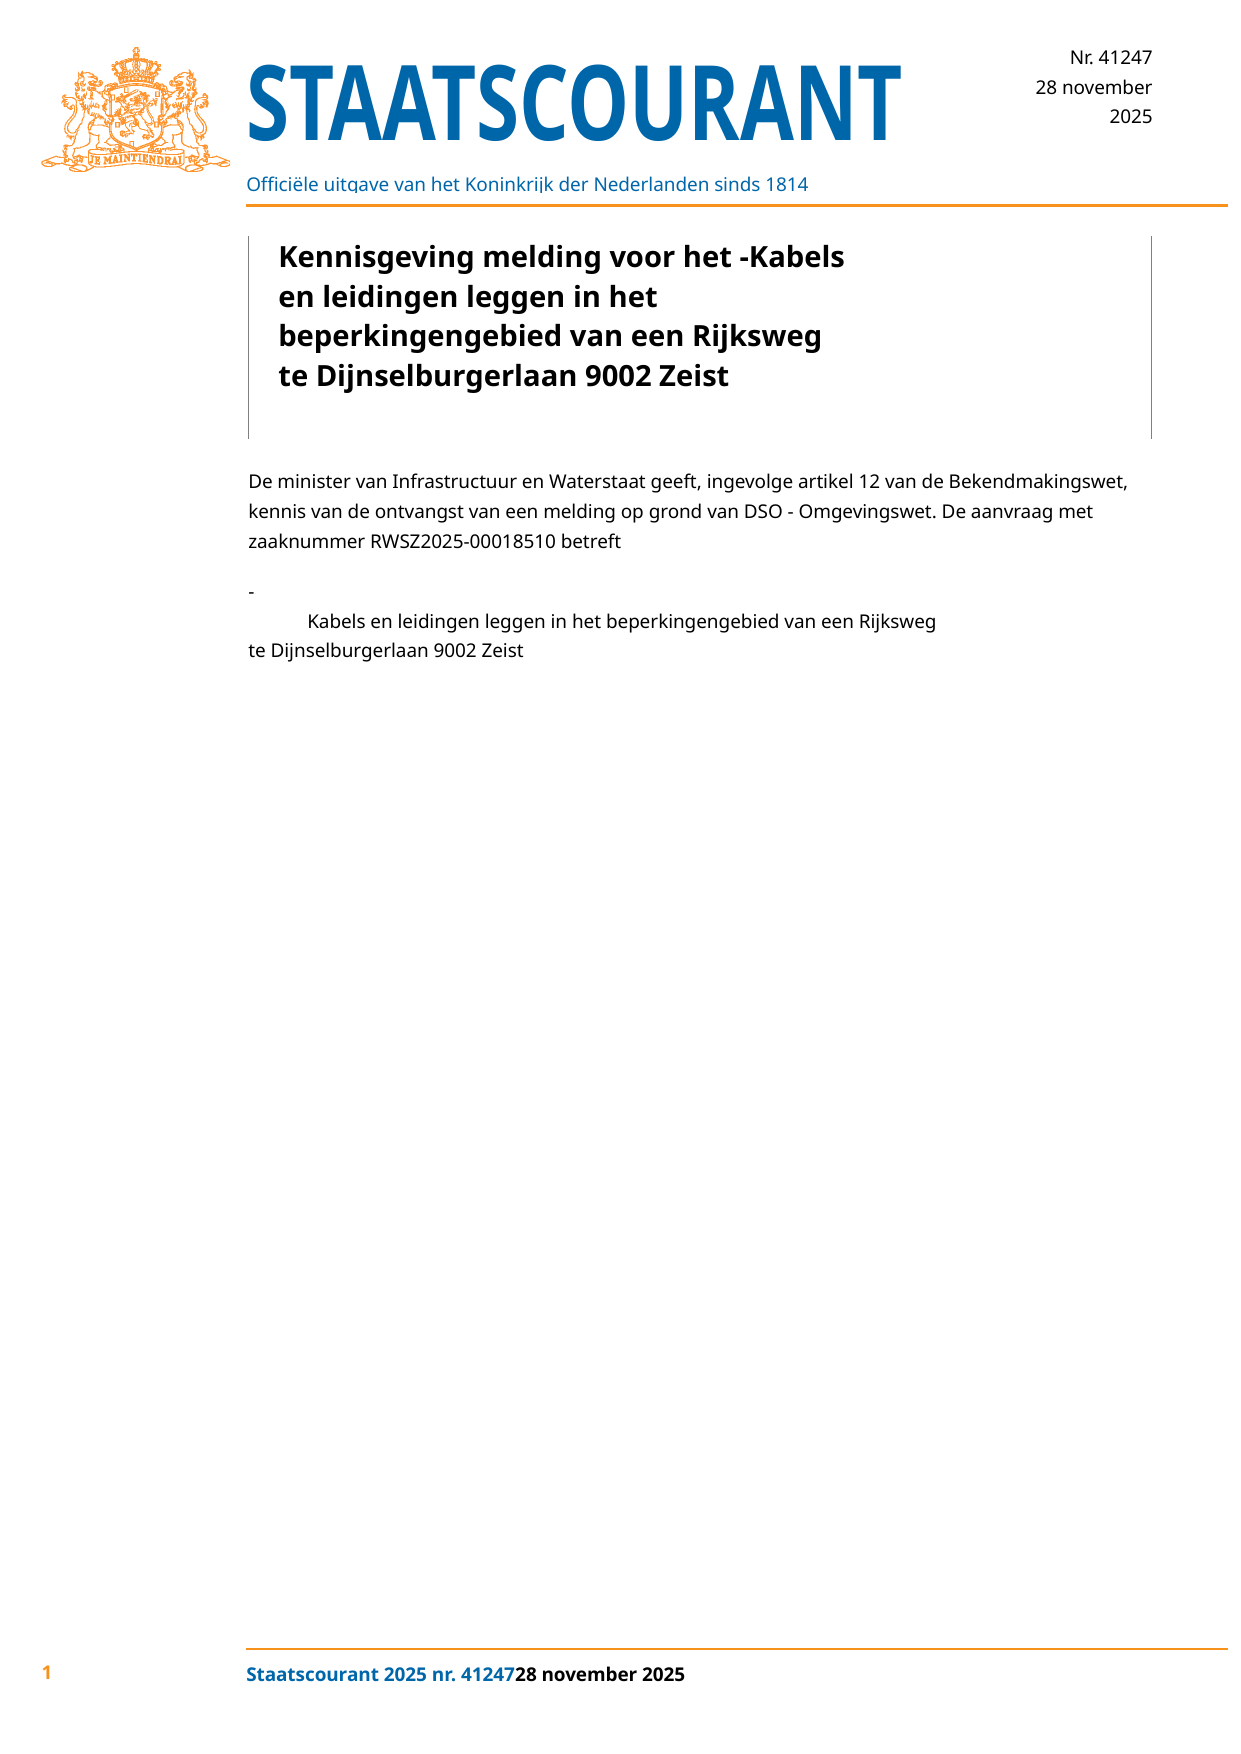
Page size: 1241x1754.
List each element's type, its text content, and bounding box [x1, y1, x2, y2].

table_header Kennisgeving melding voor het -Kabels en leidingen leggen in het beperkingengebied van een Rijksweg te Dijnselburgerlaan 9002 Zeist [249, 236, 850, 439]
picture [41, 47, 231, 172]
picture [912, 236, 1090, 414]
table_header [850, 236, 912, 413]
list Kabels en leidingen leggen in het beperkingengebied van een Rijksweg [248, 608, 1152, 633]
table_header [850, 414, 1151, 439]
text te Dijnselburgerlaan 9002 Zeist [248, 637, 1152, 663]
table_header [1090, 236, 1151, 413]
text De minister van Infrastructuur en Waterstaat geeft, ingevolge artikel 12 van de Bekendmakingswet, kennis van de ontvangst van een melding op grond van DSO - Omgevingswet. De aanvraag met zaaknummer RWSZ2025-00018510 betreft [248, 469, 1152, 553]
